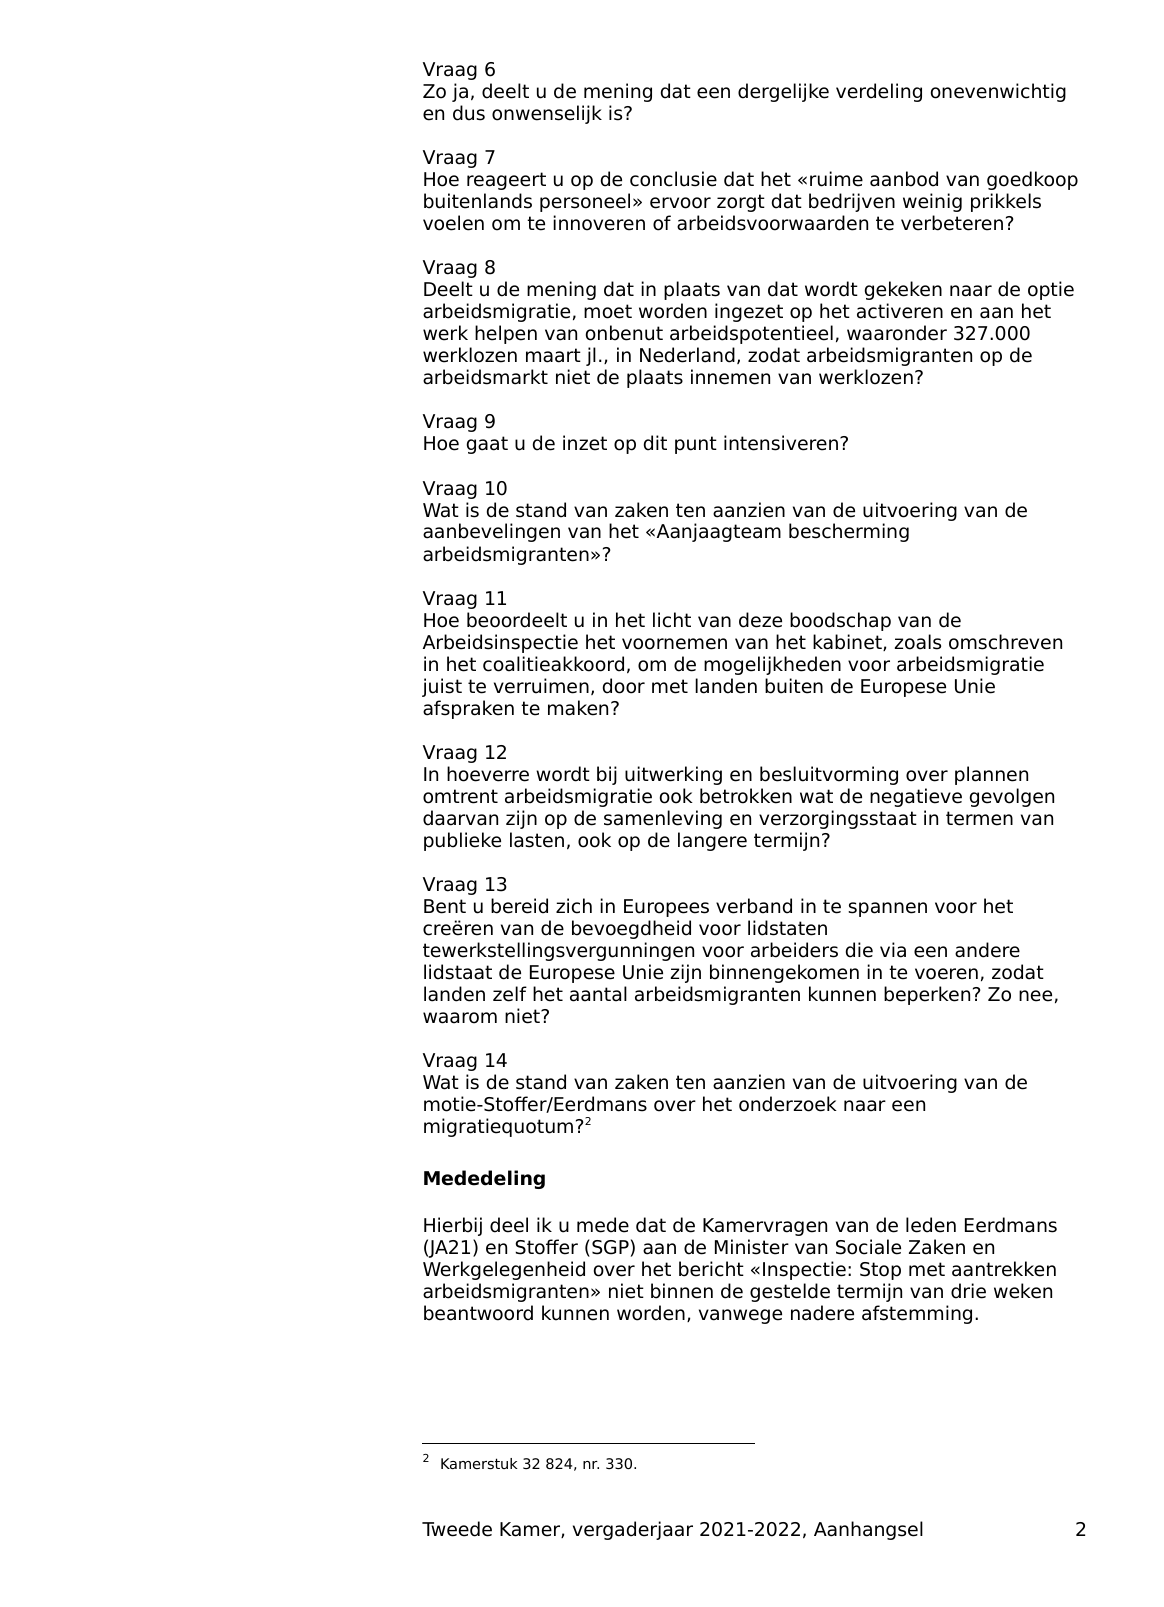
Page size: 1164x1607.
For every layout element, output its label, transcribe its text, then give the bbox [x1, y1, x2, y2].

text Vraag 7 [422, 147, 1087, 169]
text Vraag 10 [422, 477, 1087, 499]
text Kamerstuk 32 824, nr. 330. [422, 1452, 1087, 1474]
text Vraag 14 [422, 1050, 1087, 1072]
text Wat is de stand van zaken ten aanzien van de uitvoering van de aanbevelingen van het «Aanjaagteam bescherming arbeidsmigranten»? [422, 499, 1087, 565]
text Bent u bereid zich in Europees verband in te spannen voor het creëren van de bevoegdheid voor lidstaten tewerkstellingsvergunningen voor arbeiders die via een andere lidstaat de Europese Unie zijn binnengekomen in te voeren, zodat landen zelf het aantal arbeidsmigranten kunnen beperken? Zo nee, waarom niet? [422, 896, 1087, 1028]
subtitle Mededeling [422, 1168, 1087, 1190]
text Vraag 9 [422, 411, 1087, 433]
text Hoe reageert u op de conclusie dat het «ruime aanbod van goedkoop buitenlands personeel» ervoor zorgt dat bedrijven weinig prikkels voelen om te innoveren of arbeidsvoorwaarden te verbeteren? [422, 169, 1087, 235]
text Vraag 12 [422, 742, 1087, 764]
text Deelt u de mening dat in plaats van dat wordt gekeken naar de optie arbeidsmigratie, moet worden ingezet op het activeren en aan het werk helpen van onbenut arbeidspotentieel, waaronder 327.000 werklozen maart jl., in Nederland, zodat arbeidsmigranten op de arbeidsmarkt niet de plaats innemen van werklozen? [422, 279, 1087, 389]
text Wat is de stand van zaken ten aanzien van de uitvoering van de motie-Stoffer/Eerdmans over het onderzoek naar een migratiequotum? [422, 1072, 1087, 1138]
text Vraag 13 [422, 874, 1087, 896]
text Vraag 8 [422, 257, 1087, 279]
text Hierbij deel ik u mede dat de Kamervragen van de leden Eerdmans (JA21) en Stoffer (SGP) aan de Minister van Sociale Zaken en Werkgelegenheid over het bericht «Inspectie: Stop met aantrekken arbeidsmigranten» niet binnen de gestelde termijn van drie weken beantwoord kunnen worden, vanwege nadere afstemming. [422, 1215, 1087, 1324]
text In hoeverre wordt bij uitwerking en besluitvorming over plannen omtrent arbeidsmigratie ook betrokken wat de negatieve gevolgen daarvan zijn op de samenleving en verzorgingsstaat in termen van publieke lasten, ook op de langere termijn? [422, 764, 1087, 852]
text Zo ja, deelt u de mening dat een dergelijke verdeling onevenwichtig en dus onwenselijk is? [422, 81, 1087, 125]
text Vraag 6 [422, 59, 1087, 81]
text Hoe beoordeelt u in het licht van deze boodschap van de Arbeidsinspectie het voornemen van het kabinet, zoals omschreven in het coalitieakkoord, om de mogelijkheden voor arbeidsmigratie juist te verruimen, door met landen buiten de Europese Unie afspraken te maken? [422, 609, 1087, 719]
text Vraag 11 [422, 588, 1087, 609]
text Hoe gaat u de inzet op dit punt intensiveren? [422, 433, 1087, 455]
